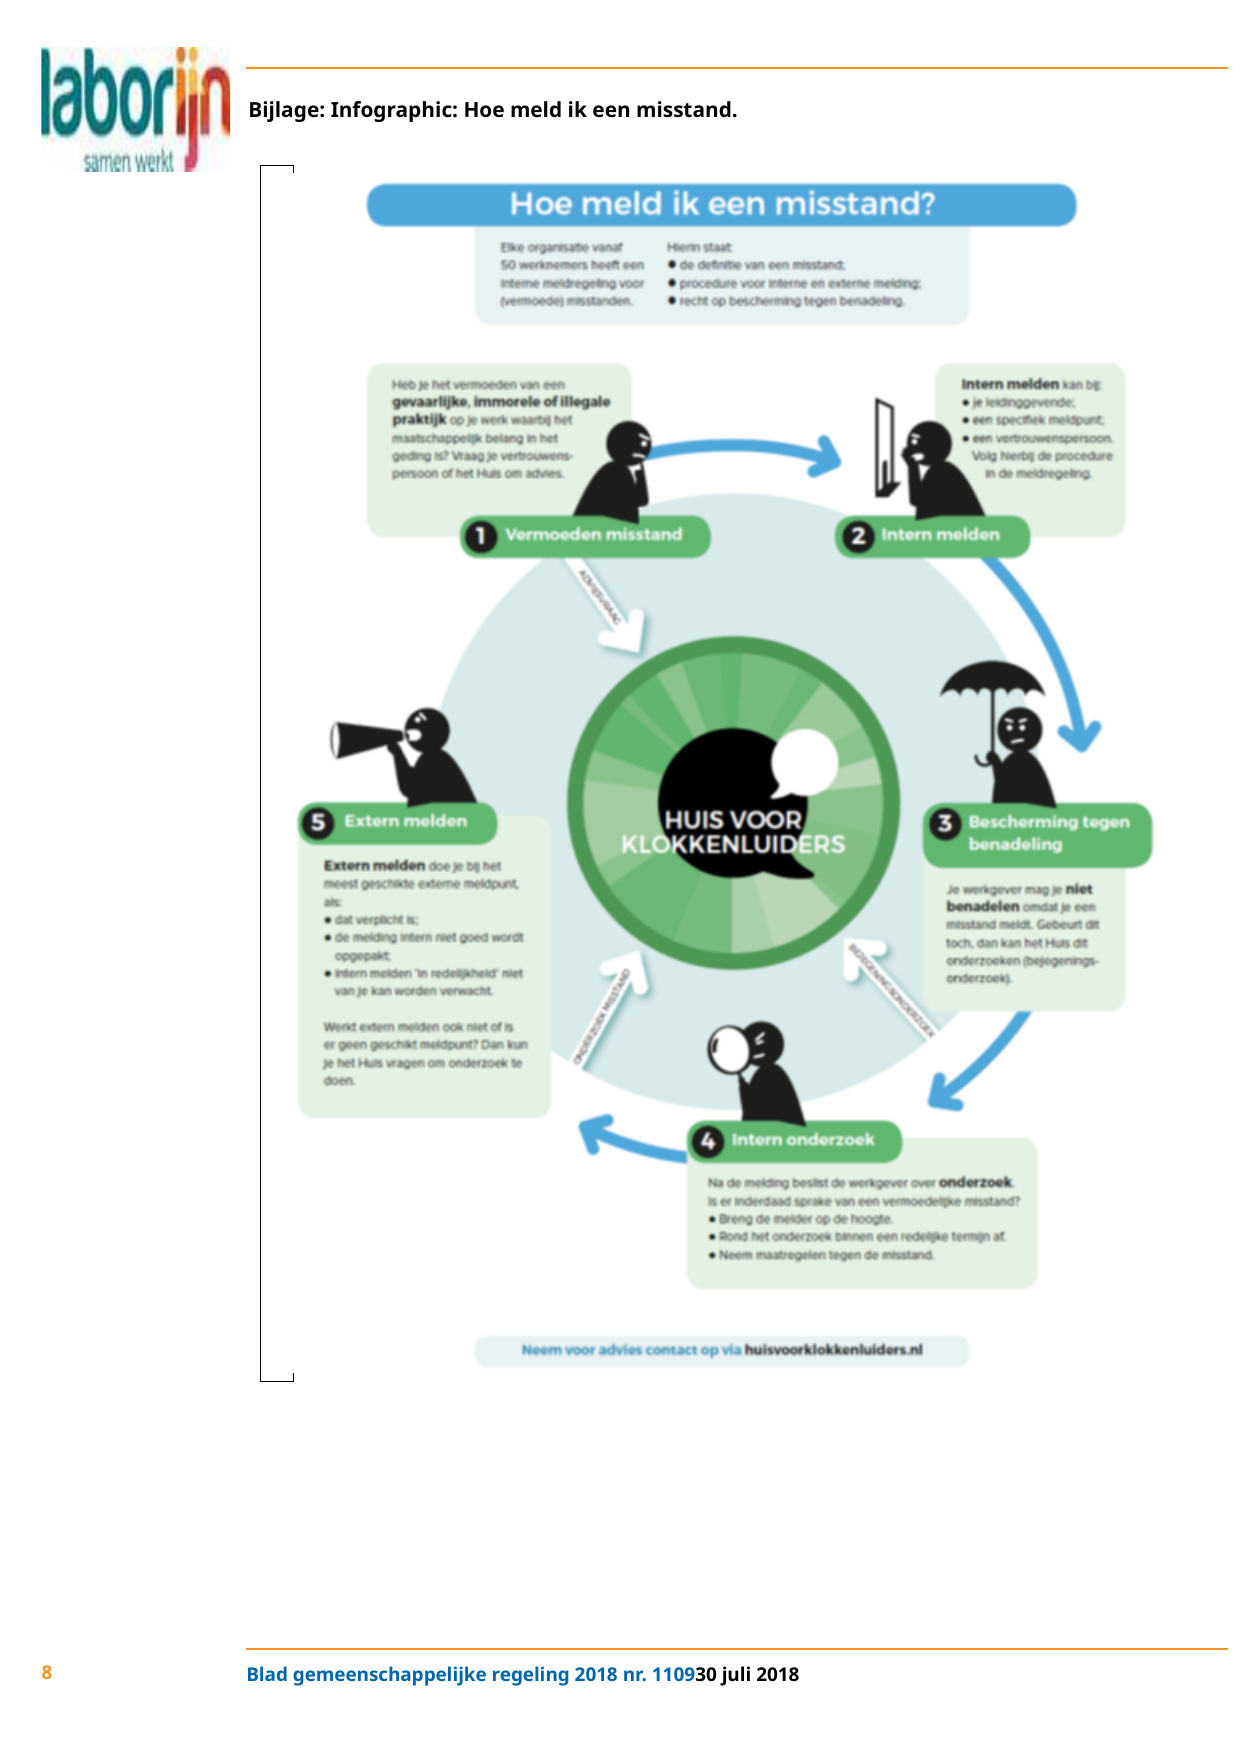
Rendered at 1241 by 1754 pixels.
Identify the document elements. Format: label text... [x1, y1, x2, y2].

text Bijlage: Infographic: Hoe meld ik een misstand. [248, 95, 1152, 123]
picture [268, 173, 1155, 1373]
picture [41, 47, 231, 172]
